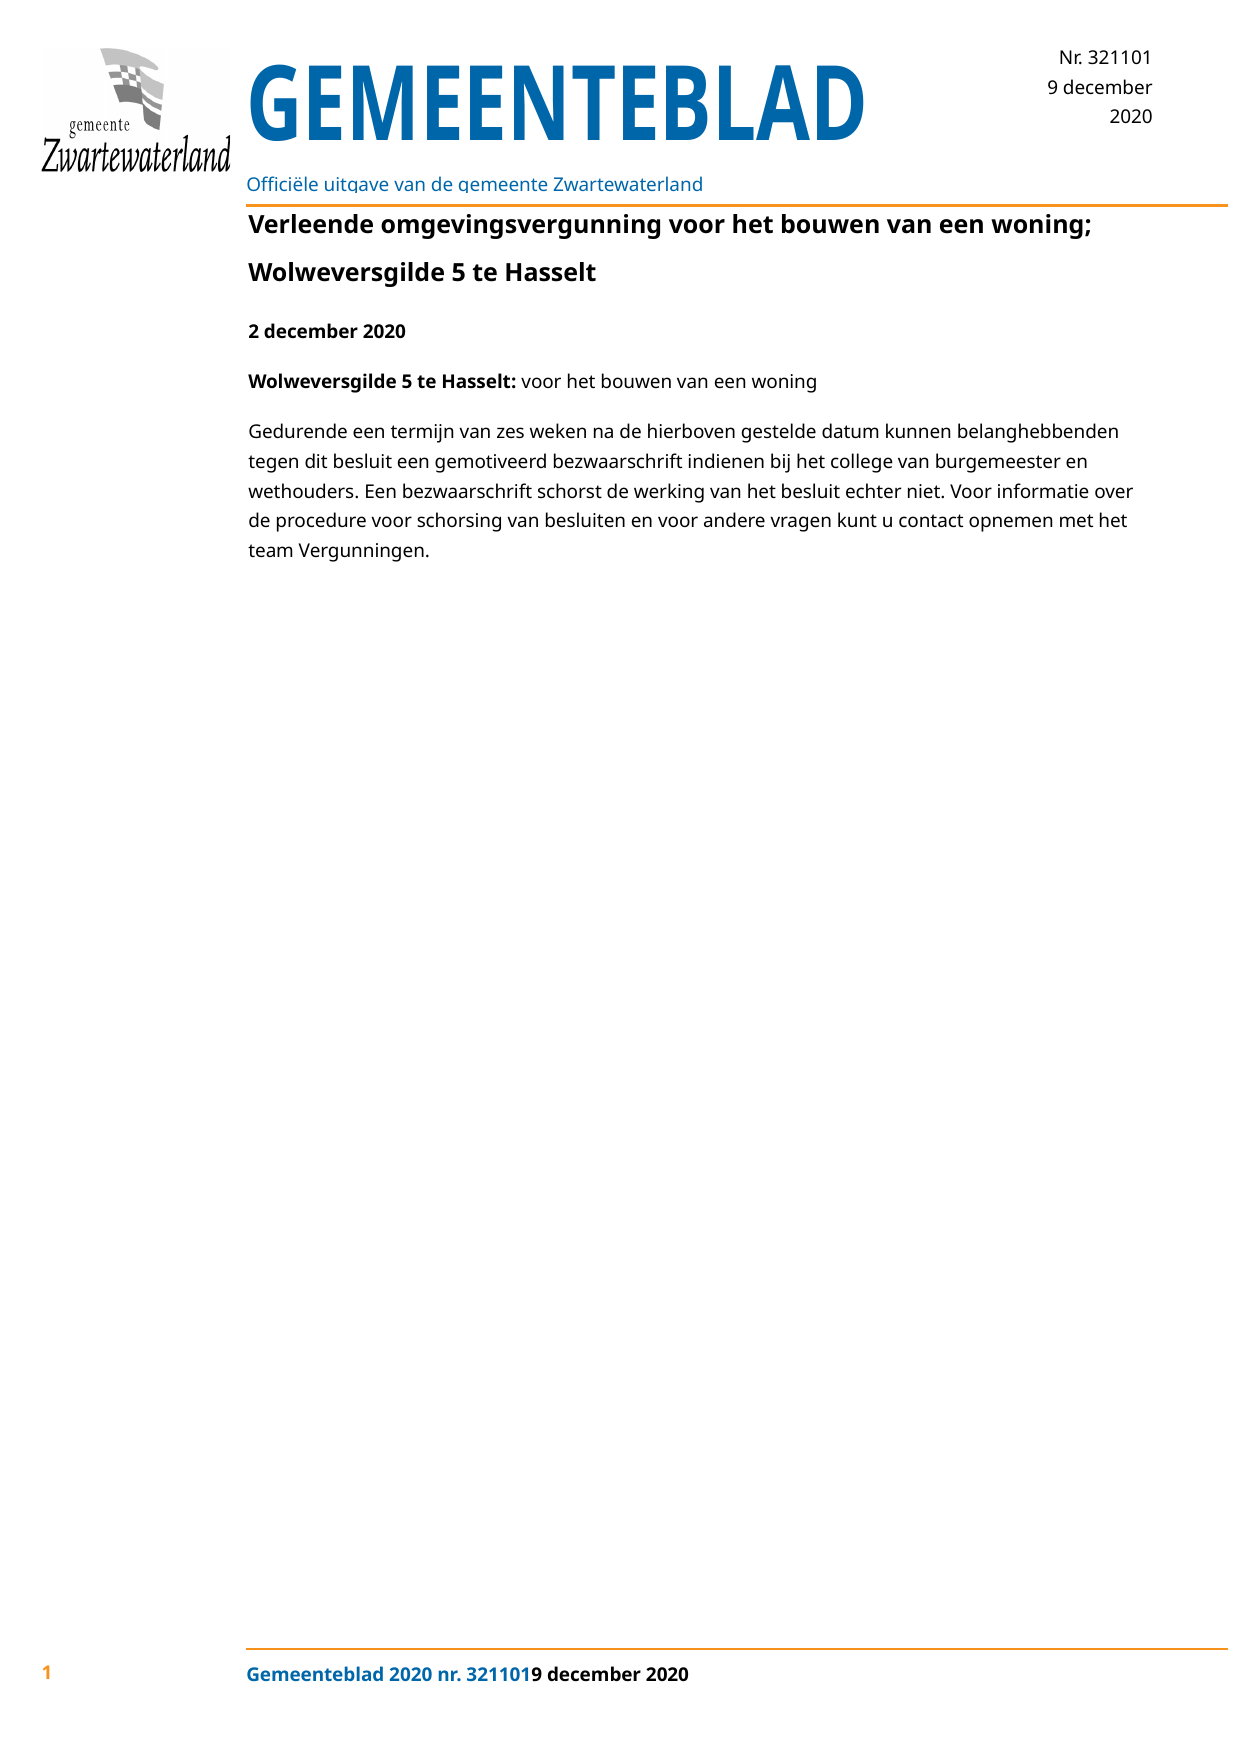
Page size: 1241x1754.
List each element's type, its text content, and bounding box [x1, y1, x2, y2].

text Gedurende een termijn van zes weken na de hierboven gestelde datum kunnen belanghebbenden tegen dit besluit een gemotiveerd bezwaarschrift indienen bij het college van burgemeester en wethouders. Een bezwaarschrift schorst de werking van het besluit echter niet. Voor informatie over de procedure voor schorsing van besluiten en voor andere vragen kunt u contact opnemen met het team Vergunningen. [248, 419, 1152, 563]
picture [41, 47, 231, 172]
text Verleende omgevingsvergunning voor het bouwen van een woning; Wolweversgilde 5 te Hasselt [248, 207, 1152, 288]
text Wolweversgilde 5 te Hasselt: voor het bouwen van een woning [248, 368, 1152, 394]
text 2 december 2020 [248, 318, 1152, 344]
